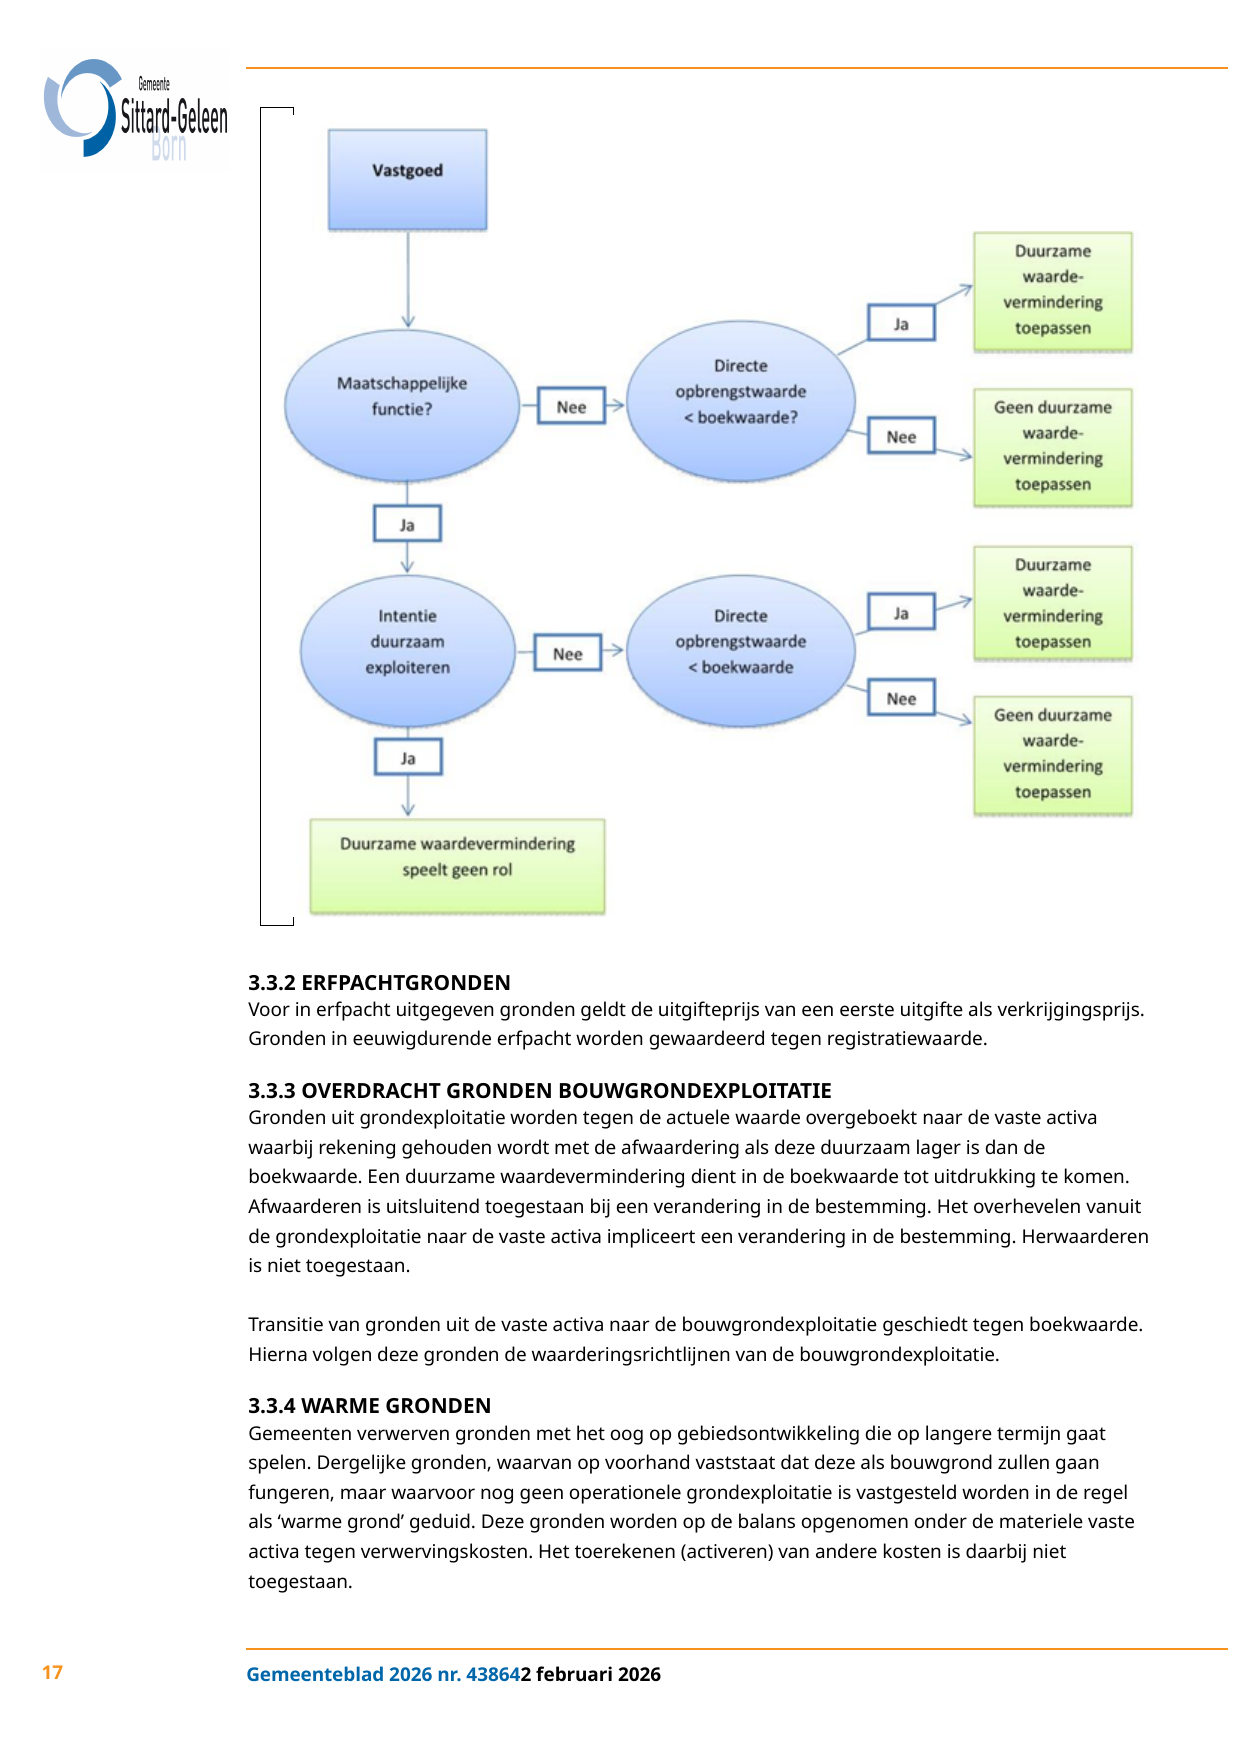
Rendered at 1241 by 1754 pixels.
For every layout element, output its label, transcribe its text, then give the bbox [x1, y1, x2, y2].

text 3.3.2 ERFPACHTGRONDEN [248, 968, 1152, 996]
text 3.3.3 OVERDRACHT GRONDEN BOUWGRONDEXPLOITATIE [248, 1076, 1152, 1104]
text Voor in erfpacht uitgegeven gronden geldt de uitgifteprijs van een eerste uitgifte als verkrijgingsprijs. Gronden in eeuwigdurende erfpacht worden gewaardeerd tegen registratiewaarde. [248, 996, 1152, 1051]
text Gronden uit grondexploitatie worden tegen de actuele waarde overgeboekt naar de vaste activa waarbij rekening gehouden wordt met de afwaardering als deze duurzaam lager is dan de boekwaarde. Een duurzame waardevermindering dient in de boekwaarde tot uitdrukking te komen. Afwaarderen is uitsluitend toegestaan bij een verandering in de bestemming. Het overhevelen vanuit de grondexploitatie naar de vaste activa impliceert een verandering in de bestemming. Herwaarderen is niet toegestaan. [248, 1104, 1152, 1278]
text 3.3.4 WARME GRONDEN [248, 1392, 1152, 1420]
picture [268, 115, 1155, 917]
picture [41, 47, 231, 172]
text Gemeenten verwerven gronden met het oog op gebiedsontwikkeling die op langere termijn gaat spelen. Dergelijke gronden, waarvan op voorhand vaststaat dat deze als bouwgrond zullen gaan fungeren, maar waarvoor nog geen operationele grondexploitatie is vastgesteld worden in de regel als ‘warme grond’ geduid. Deze gronden worden op de balans opgenomen onder de materiele vaste activa tegen verwervingskosten. Het toerekenen (activeren) van andere kosten is daarbij niet toegestaan. [248, 1420, 1152, 1594]
text Transitie van gronden uit de vaste activa naar de bouwgrondexploitatie geschiedt tegen boekwaarde. Hierna volgen deze gronden de waarderingsrichtlijnen van de bouwgrondexploitatie. [248, 1312, 1152, 1367]
